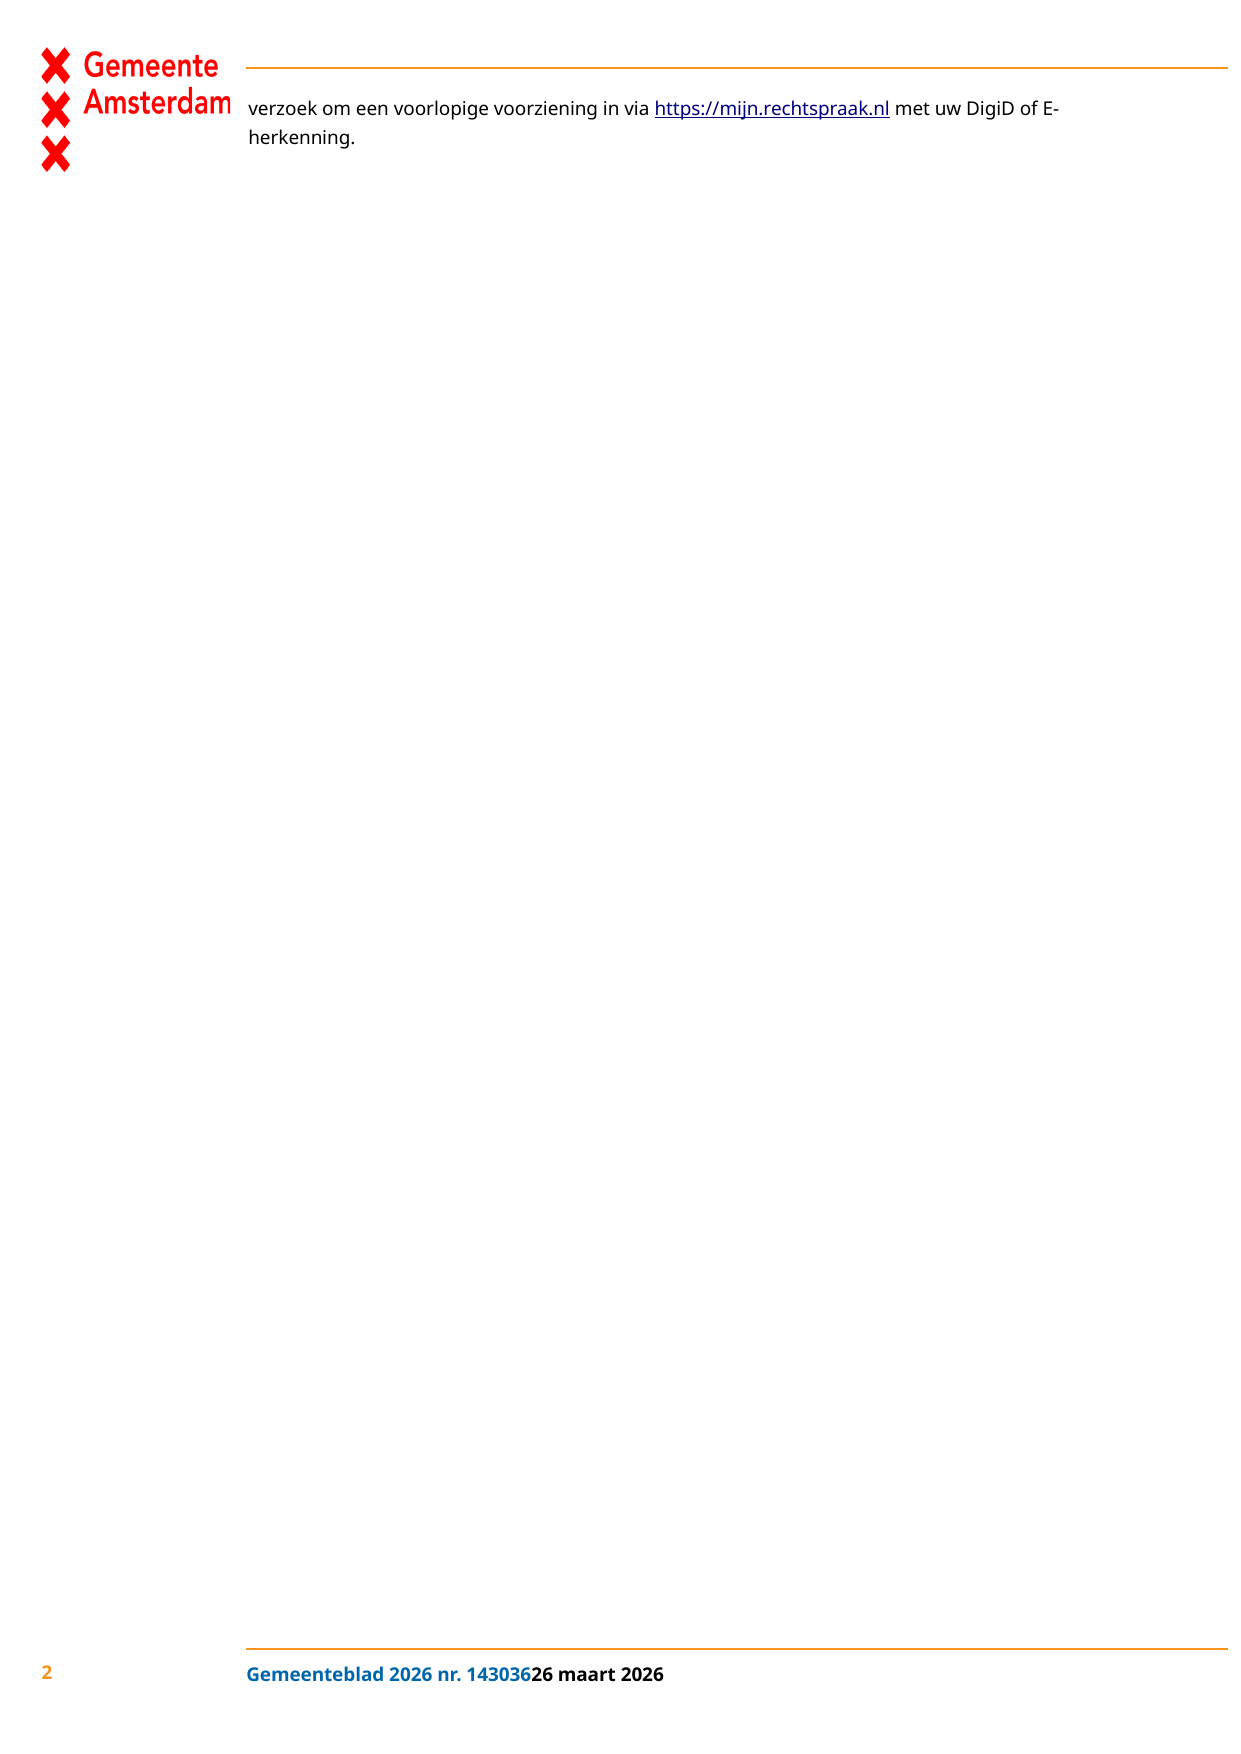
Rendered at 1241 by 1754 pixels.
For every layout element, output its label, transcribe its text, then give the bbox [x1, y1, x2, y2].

text verzoek om een voorlopige voorziening in via https://mijn.rechtspraak.nl met uw DigiD of E-herkenning. [248, 95, 1152, 150]
picture [41, 47, 231, 172]
